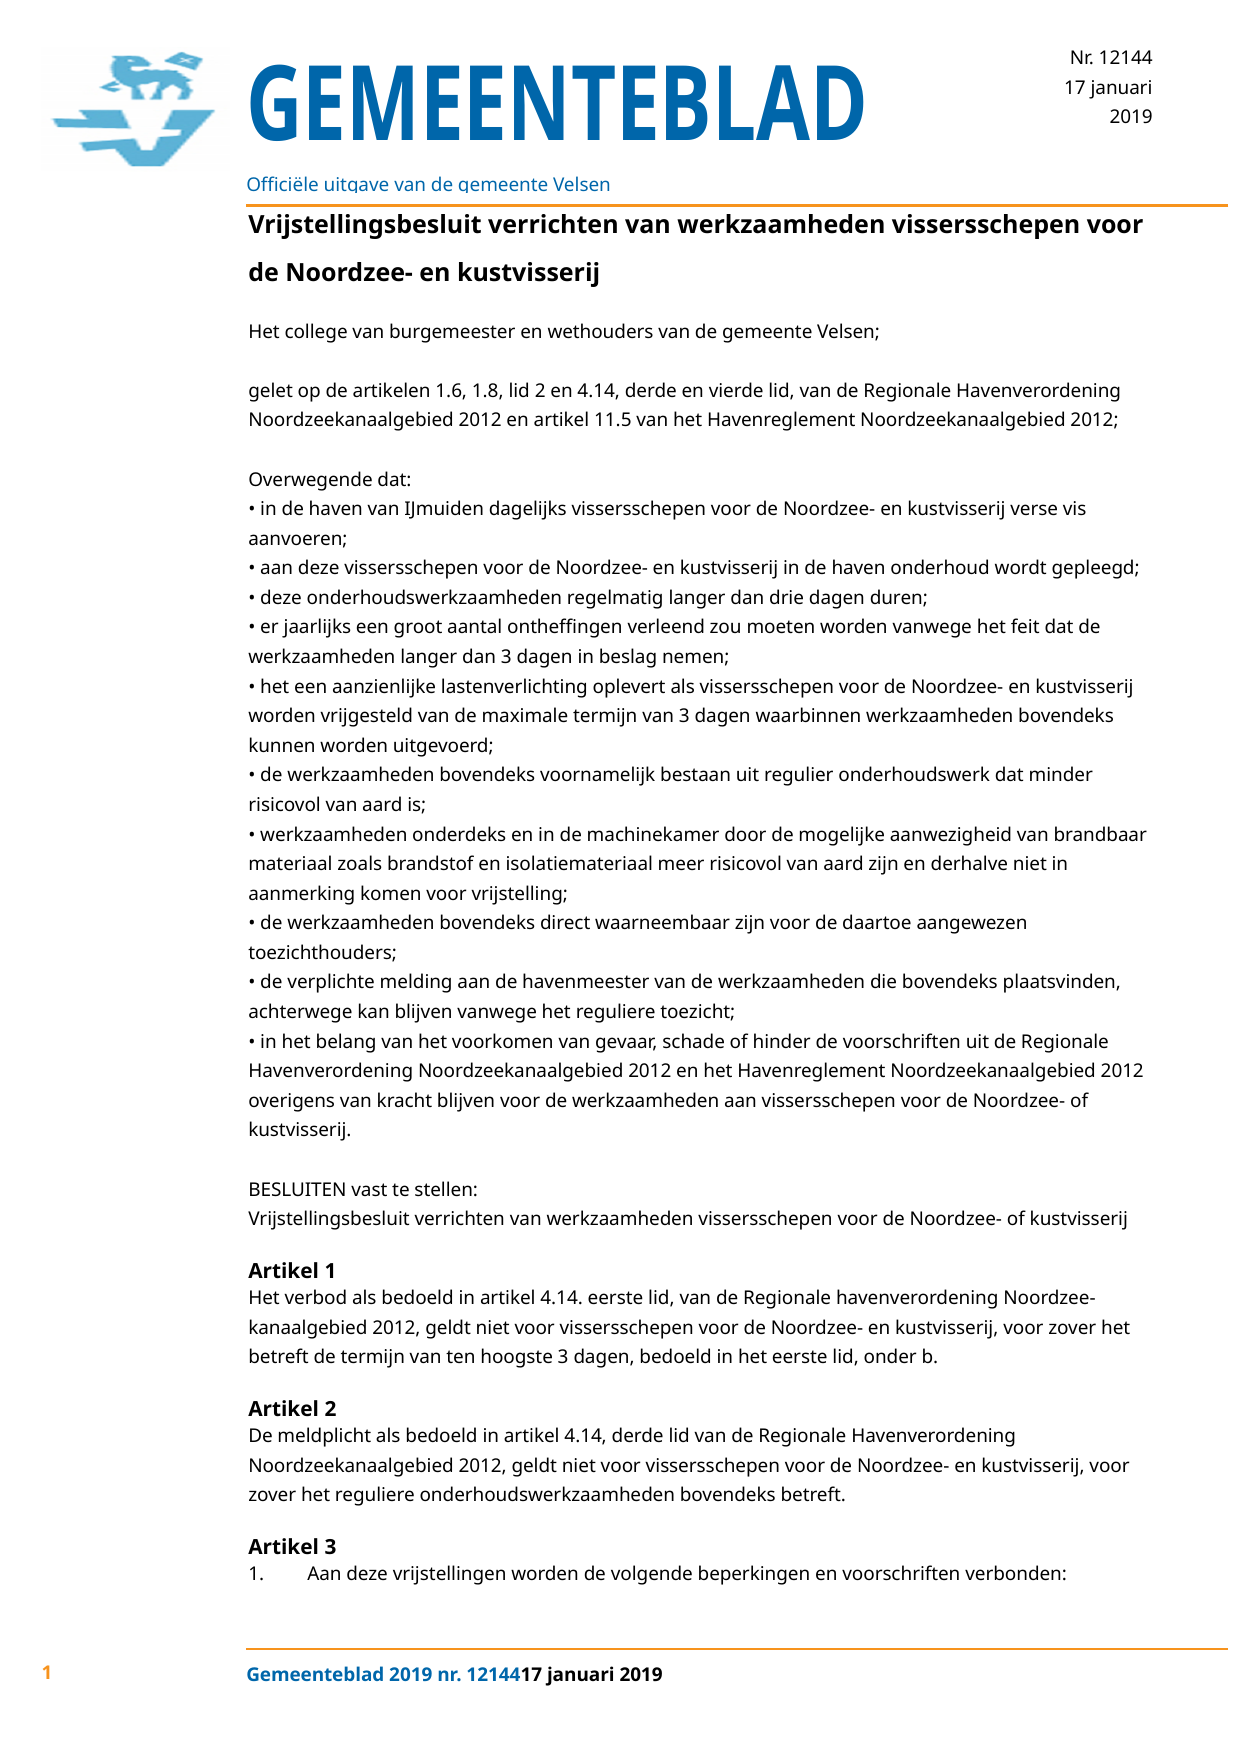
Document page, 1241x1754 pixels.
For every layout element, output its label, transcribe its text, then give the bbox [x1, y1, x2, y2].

text • de verplichte melding aan de havenmeester van de werkzaamheden die bovendeks plaatsvinden, achterwege kan blijven vanwege het reguliere toezicht; [248, 969, 1152, 1024]
list Aan deze vrijstellingen worden de volgende beperkingen en voorschriften verbonden: [248, 1560, 1152, 1586]
text • aan deze vissersschepen voor de Noordzee- en kustvisserij in de haven onderhoud wordt gepleegd; [248, 554, 1152, 580]
picture [41, 47, 231, 172]
text • werkzaamheden onderdeks en in de machinekamer door de mogelijke aanwezigheid van brandbaar materiaal zoals brandstof en isolatiemateriaal meer risicovol van aard zijn en derhalve niet in aanmerking komen voor vrijstelling; [248, 821, 1152, 906]
text Het college van burgemeester en wethouders van de gemeente Velsen; [248, 318, 1152, 344]
text • in de haven van IJmuiden dagelijks vissersschepen voor de Noordzee- en kustvisserij verse vis aanvoeren; [248, 495, 1152, 551]
text Artikel 3 [248, 1532, 1152, 1560]
text BESLUITEN vast te stellen: [248, 1176, 1152, 1202]
text De meldplicht als bedoeld in artikel 4.14, derde lid van de Regionale Havenverordening Noordzeekanaalgebied 2012, geldt niet voor vissersschepen voor de Noordzee- en kustvisserij, voor zover het reguliere onderhoudswerkzaamheden bovendeks betreft. [248, 1422, 1152, 1507]
text • deze onderhoudswerkzaamheden regelmatig langer dan drie dagen duren; [248, 584, 1152, 610]
text • het een aanzienlijke lastenverlichting oplevert als vissersschepen voor de Noordzee- en kustvisserij worden vrijgesteld van de maximale termijn van 3 dagen waarbinnen werkzaamheden bovendeks kunnen worden uitgevoerd; [248, 673, 1152, 758]
text Vrijstellingsbesluit verrichten van werkzaamheden vissersschepen voor de Noordzee- of kustvisserij [248, 1205, 1152, 1231]
text • er jaarlijks een groot aantal ontheffingen verleend zou moeten worden vanwege het feit dat de werkzaamheden langer dan 3 dagen in beslag nemen; [248, 614, 1152, 669]
text gelet op de artikelen 1.6, 1.8, lid 2 en 4.14, derde en vierde lid, van de Regionale Havenverordening Noordzeekanaalgebied 2012 en artikel 11.5 van het Havenreglement Noordzeekanaalgebied 2012; [248, 377, 1152, 432]
text Artikel 1 [248, 1256, 1152, 1284]
text Vrijstellingsbesluit verrichten van werkzaamheden vissersschepen voor de Noordzee- en kustvisserij [248, 207, 1152, 288]
text • in het belang van het voorkomen van gevaar, schade of hinder de voorschriften uit de Regionale Havenverordening Noordzeekanaalgebied 2012 en het Havenreglement Noordzeekanaalgebied 2012 overigens van kracht blijven voor de werkzaamheden aan vissersschepen voor de Noordzee- of kustvisserij. [248, 1028, 1152, 1142]
text Overwegende dat: [248, 466, 1152, 492]
text • de werkzaamheden bovendeks direct waarneembaar zijn voor de daartoe aangewezen toezichthouders; [248, 909, 1152, 965]
text Artikel 2 [248, 1394, 1152, 1422]
text • de werkzaamheden bovendeks voornamelijk bestaan uit regulier onderhoudswerk dat minder risicovol van aard is; [248, 762, 1152, 817]
text Het verbod als bedoeld in artikel 4.14. eerste lid, van de Regionale havenverordening Noordzee-kanaalgebied 2012, geldt niet voor vissersschepen voor de Noordzee- en kustvisserij, voor zover het betreft de termijn van ten hoogste 3 dagen, bedoeld in het eerste lid, onder b. [248, 1284, 1152, 1369]
